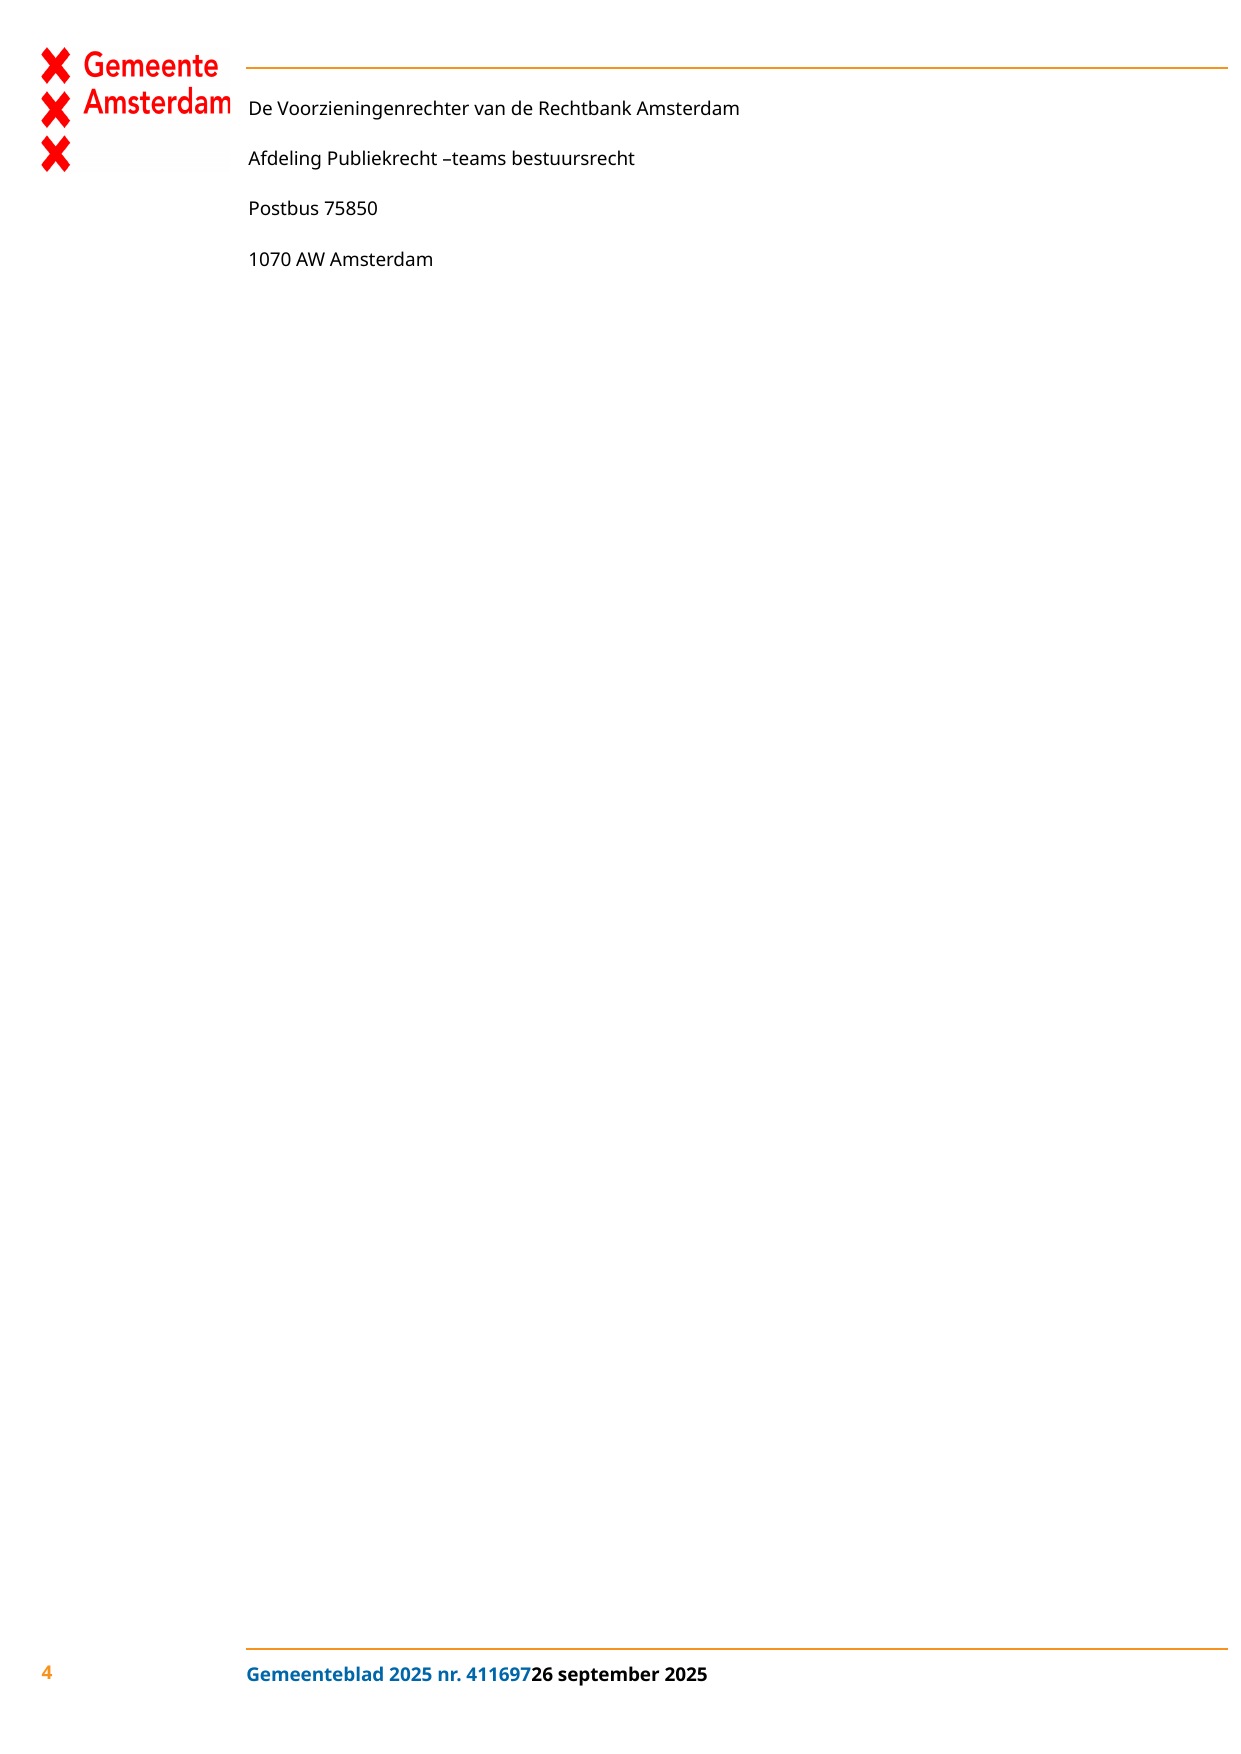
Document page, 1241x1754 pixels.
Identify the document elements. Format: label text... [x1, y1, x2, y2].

text De Voorzieningenrechter van de Rechtbank Amsterdam [248, 95, 1152, 121]
text 1070 AW Amsterdam [248, 246, 1152, 272]
picture [41, 47, 231, 172]
text Afdeling Publiekrecht –teams bestuursrecht [248, 145, 1152, 171]
text Postbus 75850 [248, 196, 1152, 221]
